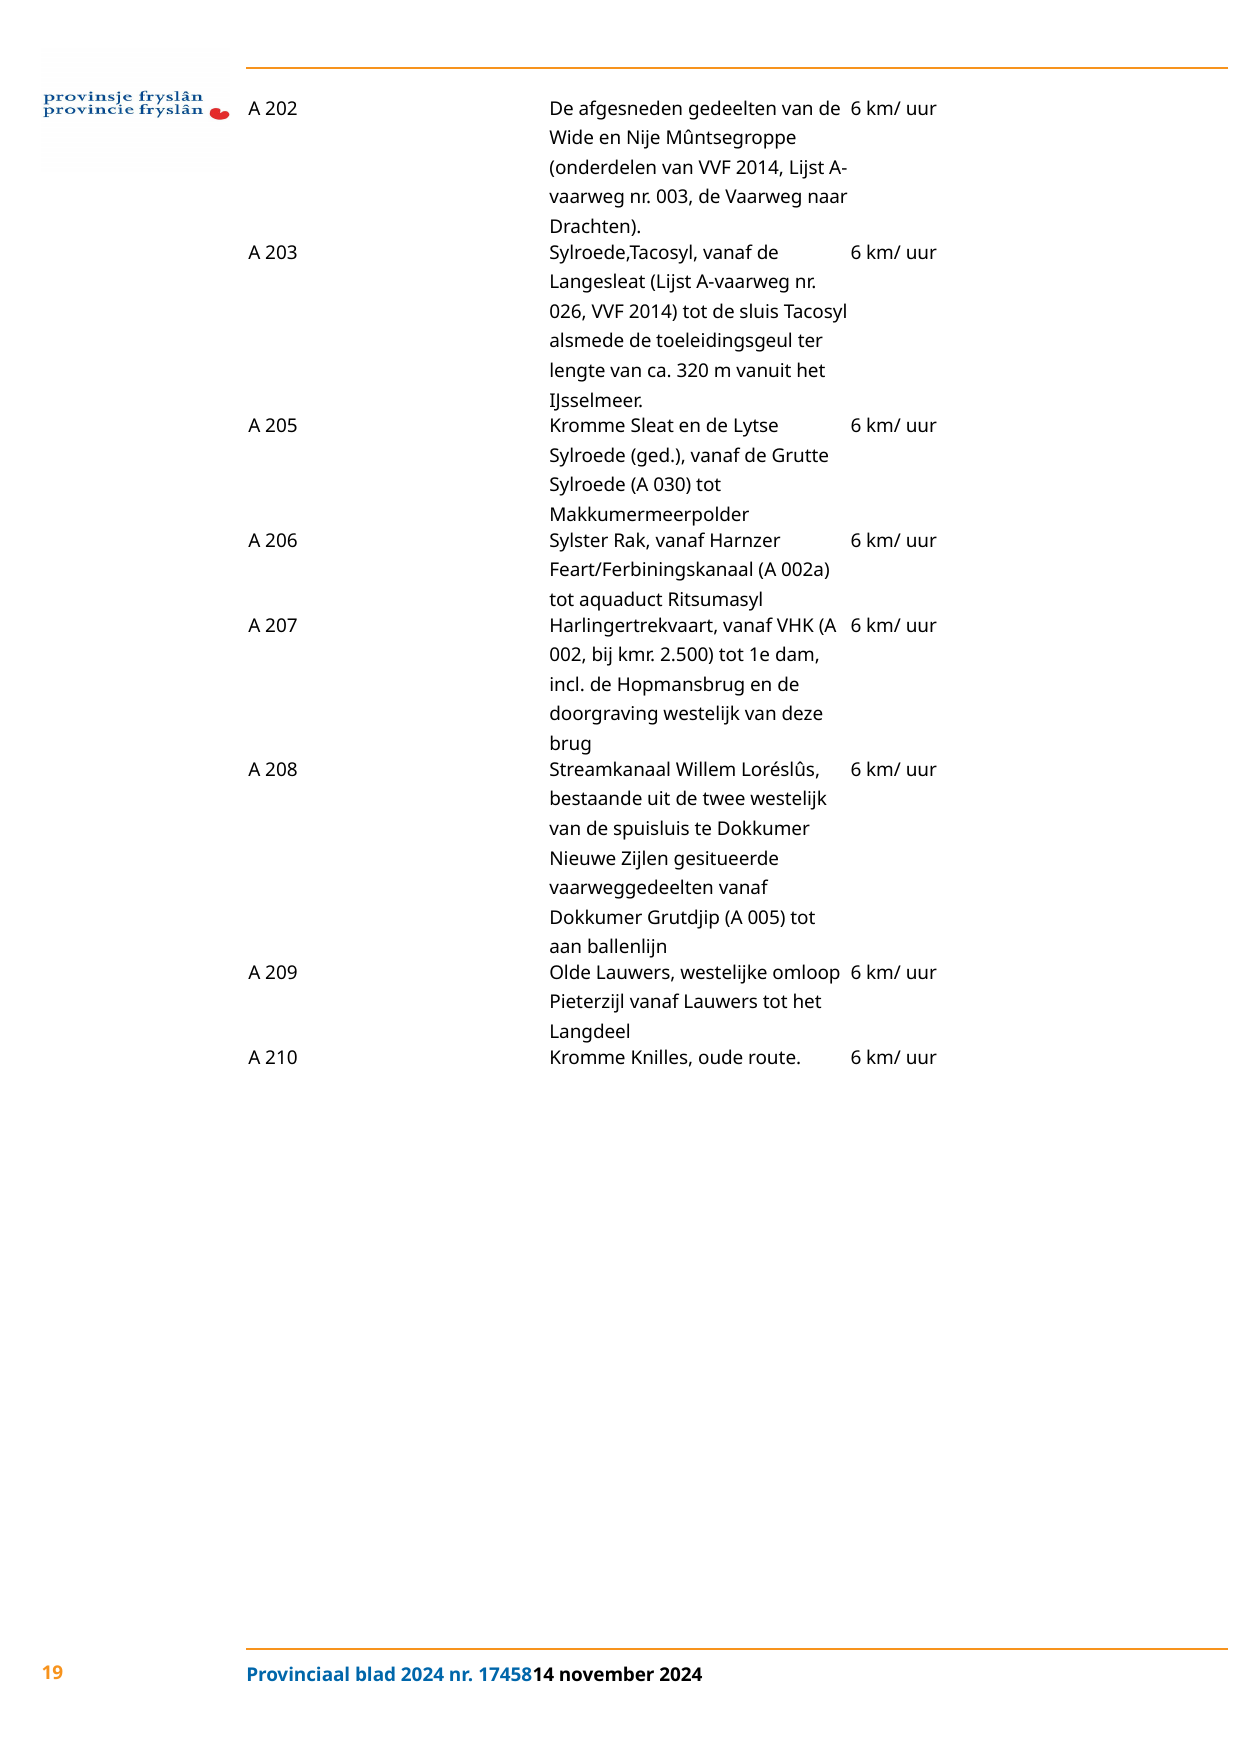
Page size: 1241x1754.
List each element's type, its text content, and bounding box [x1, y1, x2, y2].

table_cell 6 km/ uur [850, 959, 1152, 1044]
table_cell Sylster Rak, vanaf Harnzer Feart/Ferbiningskanaal (A 002a) tot aquaduct Ritsumasyl [549, 527, 850, 612]
table_cell 6 km/ uur [850, 1044, 1152, 1070]
table_cell Olde Lauwers, westelijke omloop Pieterzijl vanaf Lauwers tot het Langdeel [549, 959, 850, 1044]
table_cell A 206 [248, 527, 549, 612]
table_cell A 208 [248, 756, 549, 959]
table_cell A 202 [248, 95, 549, 239]
table_cell 6 km/ uur [850, 527, 1152, 612]
table_cell A 209 [248, 959, 549, 1044]
table_cell A 210 [248, 1044, 549, 1070]
table_cell A 207 [248, 612, 549, 756]
table_cell 6 km/ uur [850, 95, 1152, 239]
table_cell 6 km/ uur [850, 756, 1152, 959]
table_cell 6 km/ uur [850, 413, 1152, 527]
table_cell A 203 [248, 239, 549, 412]
table_cell A 205 [248, 413, 549, 527]
table_cell Kromme Knilles, oude route. [549, 1044, 850, 1070]
picture [41, 47, 231, 172]
table_cell Kromme Sleat en de Lytse Sylroede (ged.), vanaf de Grutte Sylroede (A 030) tot Makkumermeerpolder [549, 413, 850, 527]
table_cell Sylroede,Tacosyl, vanaf de Langesleat (Lijst A-vaarweg nr. 026, VVF 2014) tot de sluis Tacosyl alsmede de toeleidingsgeul ter lengte van ca. 320 m vanuit het IJsselmeer. [549, 239, 850, 412]
table_cell Streamkanaal Willem Loréslûs, bestaande uit de twee westelijk van de spuisluis te Dokkumer Nieuwe Zijlen gesitueerde vaarweggedeelten vanaf Dokkumer Grutdjip (A 005) tot aan ballenlijn [549, 756, 850, 959]
table_cell De afgesneden gedeelten van de Wide en Nije Mûntsegroppe (onderdelen van VVF 2014, Lijst A-vaarweg nr. 003, de Vaarweg naar Drachten). [549, 95, 850, 239]
table_cell 6 km/ uur [850, 239, 1152, 412]
table_cell Harlingertrekvaart, vanaf VHK (A 002, bij kmr. 2.500) tot 1e dam, incl. de Hopmansbrug en de doorgraving westelijk van deze brug [549, 612, 850, 756]
table_cell 6 km/ uur [850, 612, 1152, 756]
